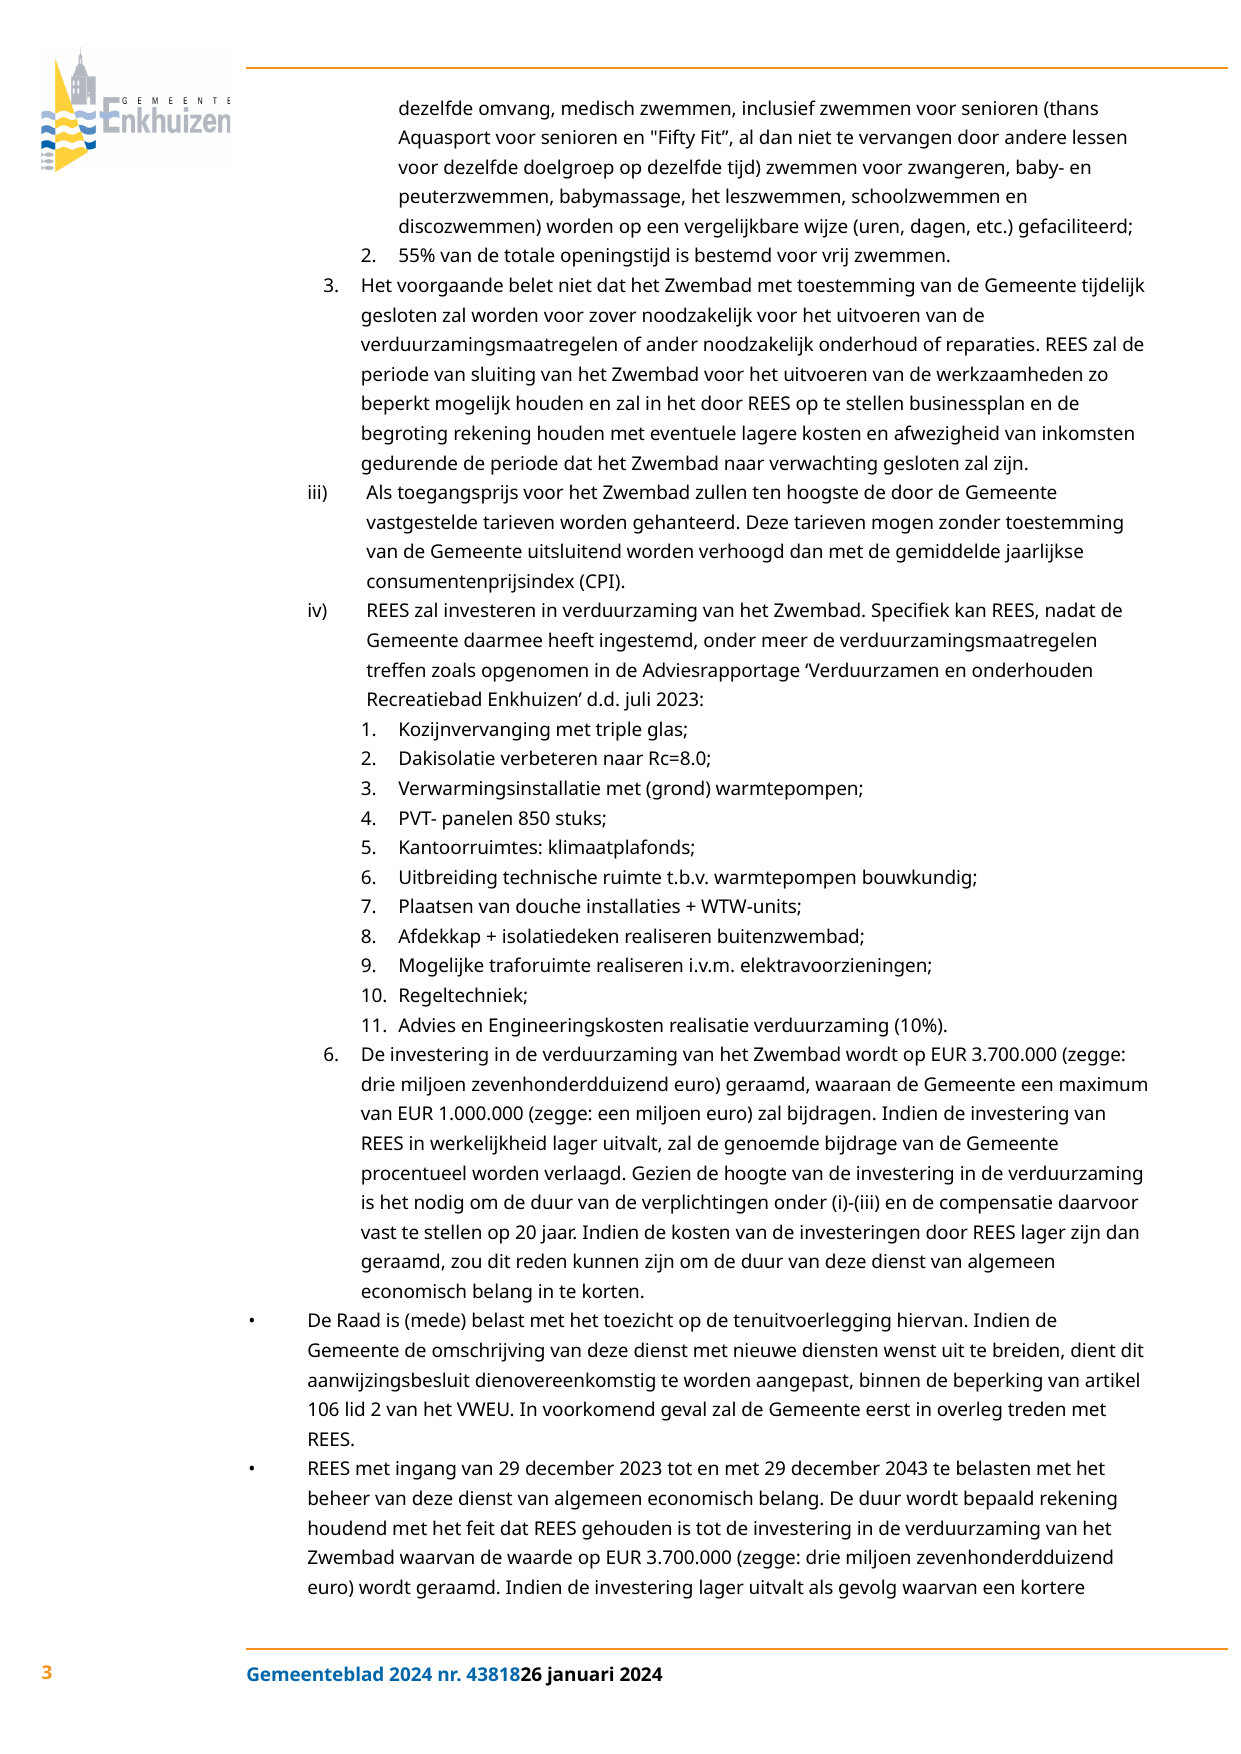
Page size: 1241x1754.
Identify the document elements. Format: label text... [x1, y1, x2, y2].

list Regeltechniek; [361, 982, 1152, 1008]
list Het voorgaande belet niet dat het Zwembad met toestemming van de Gemeente tijdelijk gesloten zal worden voor zover noodzakelijk voor het uitvoeren van de verduurzamingsmaatregelen of ander noodzakelijk onderhoud of reparaties. REES zal de periode van sluiting van het Zwembad voor het uitvoeren van de werkzaamheden zo beperkt mogelijk houden en zal in het door REES op te stellen businessplan en de begroting rekening houden met eventuele lagere kosten en afwezigheid van inkomsten gedurende de periode dat het Zwembad naar verwachting gesloten zal zijn. [323, 272, 1152, 476]
list De investering in de verduurzaming van het Zwembad wordt op EUR 3.700.000 (zegge: drie miljoen zevenhonderdduizend euro) geraamd, waaraan de Gemeente een maximum van EUR 1.000.000 (zegge: een miljoen euro) zal bijdragen. Indien de investering van REES in werkelijkheid lager uitvalt, zal de genoemde bijdrage van de Gemeente procentueel worden verlaagd. Gezien de hoogte van de investering in de verduurzaming is het nodig om de duur van de verplichtingen onder (i)-(iii) en de compensatie daarvoor vast te stellen op 20 jaar. Indien de kosten van de investeringen door REES lager zijn dan geraamd, zou dit reden kunnen zijn om de duur van deze dienst van algemeen economisch belang in te korten. [323, 1041, 1152, 1304]
list dezelfde omvang, medisch zwemmen, inclusief zwemmen voor senioren (thans Aquasport voor senioren en "Fifty Fit”, al dan niet te vervangen door andere lessen voor dezelfde doelgroep op dezelfde tijd) zwemmen voor zwangeren, baby- en peuterzwemmen, babymassage, het leszwemmen, schoolzwemmen en discozwemmen) worden op een vergelijkbare wijze (uren, dagen, etc.) gefaciliteerd; [361, 95, 1152, 239]
list PVT- panelen 850 stuks; [361, 805, 1152, 831]
list Advies en Engineeringskosten realisatie verduurzaming (10%). [361, 1012, 1152, 1038]
list Mogelijke traforuimte realiseren i.v.m. elektravoorzieningen; [361, 953, 1152, 978]
list De Raad is (mede) belast met het toezicht op de tenuitvoerlegging hiervan. Indien de Gemeente de omschrijving van deze dienst met nieuwe diensten wenst uit te breiden, dient dit aanwijzingsbesluit dienovereenkomstig te worden aangepast, binnen de beperking van artikel 106 lid 2 van het VWEU. In voorkomend geval zal de Gemeente eerst in overleg treden met REES. [248, 1308, 1152, 1452]
list REES met ingang van 29 december 2023 tot en met 29 december 2043 te belasten met het beheer van deze dienst van algemeen economisch belang. De duur wordt bepaald rekening houdend met het feit dat REES gehouden is tot de investering in de verduurzaming van het Zwembad waarvan de waarde op EUR 3.700.000 (zegge: drie miljoen zevenhonderdduizend euro) wordt geraamd. Indien de investering lager uitvalt als gevolg waarvan een kortere [248, 1456, 1152, 1600]
list Dakisolatie verbeteren naar Rc=8.0; [361, 746, 1152, 771]
picture [41, 47, 231, 172]
list Afdekkap + isolatiedeken realiseren buitenzwembad; [361, 923, 1152, 949]
list Verwarmingsinstallatie met (grond) warmtepompen; [361, 775, 1152, 801]
list Plaatsen van douche installaties + WTW-units; [361, 893, 1152, 919]
list Uitbreiding technische ruimte t.b.v. warmtepompen bouwkundig; [361, 864, 1152, 890]
list Als toegangsprijs voor het Zwembad zullen ten hoogste de door de Gemeente vastgestelde tarieven worden gehanteerd. Deze tarieven mogen zonder toestemming van de Gemeente uitsluitend worden verhoogd dan met de gemiddelde jaarlijkse consumentenprijsindex (CPI). [307, 479, 1152, 594]
list Kozijnvervanging met triple glas; [361, 716, 1152, 742]
list 55% van de totale openingstijd is bestemd voor vrij zwemmen. [361, 243, 1152, 268]
list Kantoorruimtes: klimaatplafonds; [361, 834, 1152, 860]
list REES zal investeren in verduurzaming van het Zwembad. Specifiek kan REES, nadat de Gemeente daarmee heeft ingestemd, onder meer de verduurzamingsmaatregelen treffen zoals opgenomen in de Adviesrapportage ‘Verduurzamen en onderhouden Recreatiebad Enkhuizen’ d.d. juli 2023: [307, 598, 1152, 712]
